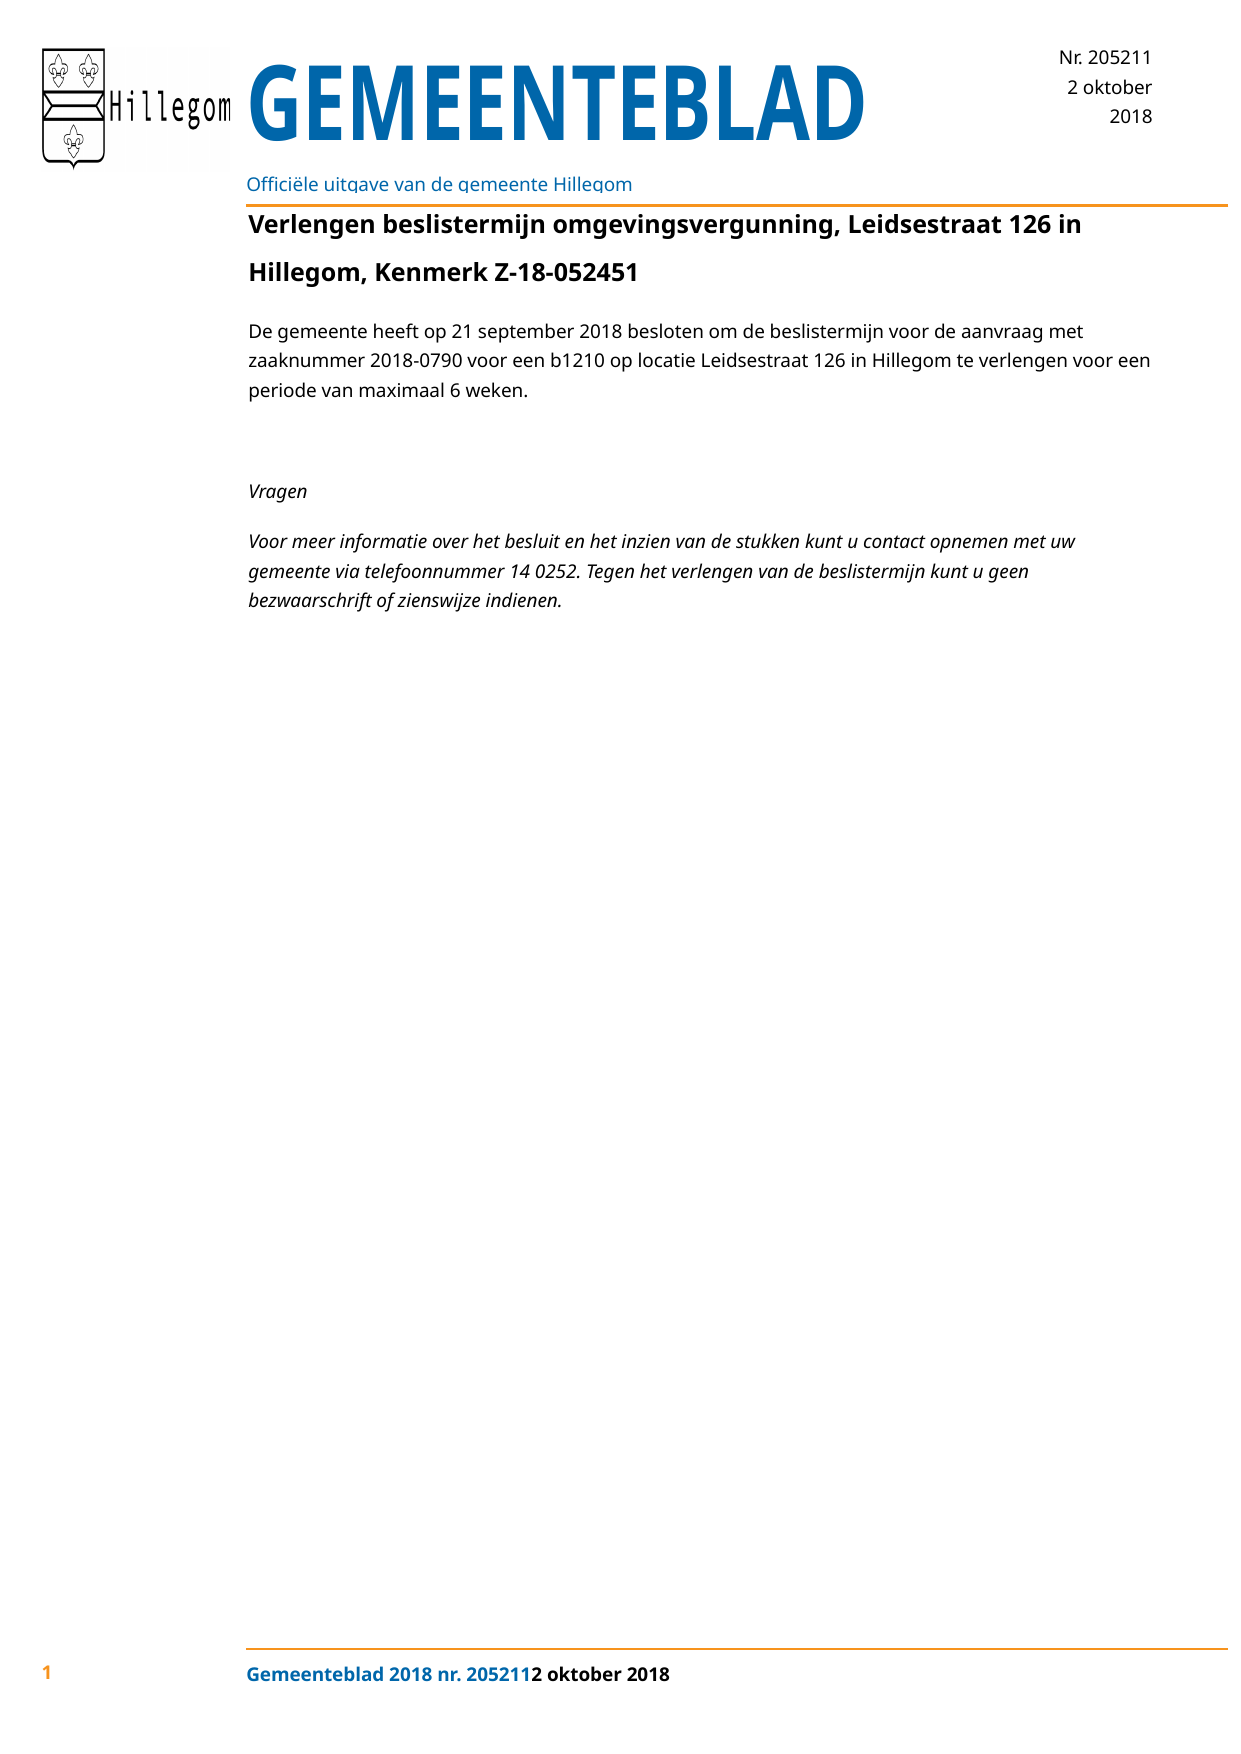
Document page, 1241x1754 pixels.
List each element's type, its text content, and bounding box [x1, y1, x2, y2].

text De gemeente heeft op 21 september 2018 besloten om de beslistermijn voor de aanvraag met zaaknummer 2018-0790 voor een b1210 op locatie Leidsestraat 126 in Hillegom te verlengen voor een periode van maximaal 6 weken. [248, 318, 1152, 403]
text Voor meer informatie over het besluit en het inzien van de stukken kunt u contact opnemen met uw gemeente via telefoonnummer 14 0252. Tegen het verlengen van de beslistermijn kunt u geen bezwaarschrift of zienswijze indienen. [248, 528, 1152, 613]
picture [41, 47, 231, 172]
text Vragen [248, 478, 1152, 504]
text Verlengen beslistermijn omgevingsvergunning, Leidsestraat 126 in Hillegom, Kenmerk Z-18-052451 [248, 207, 1152, 288]
